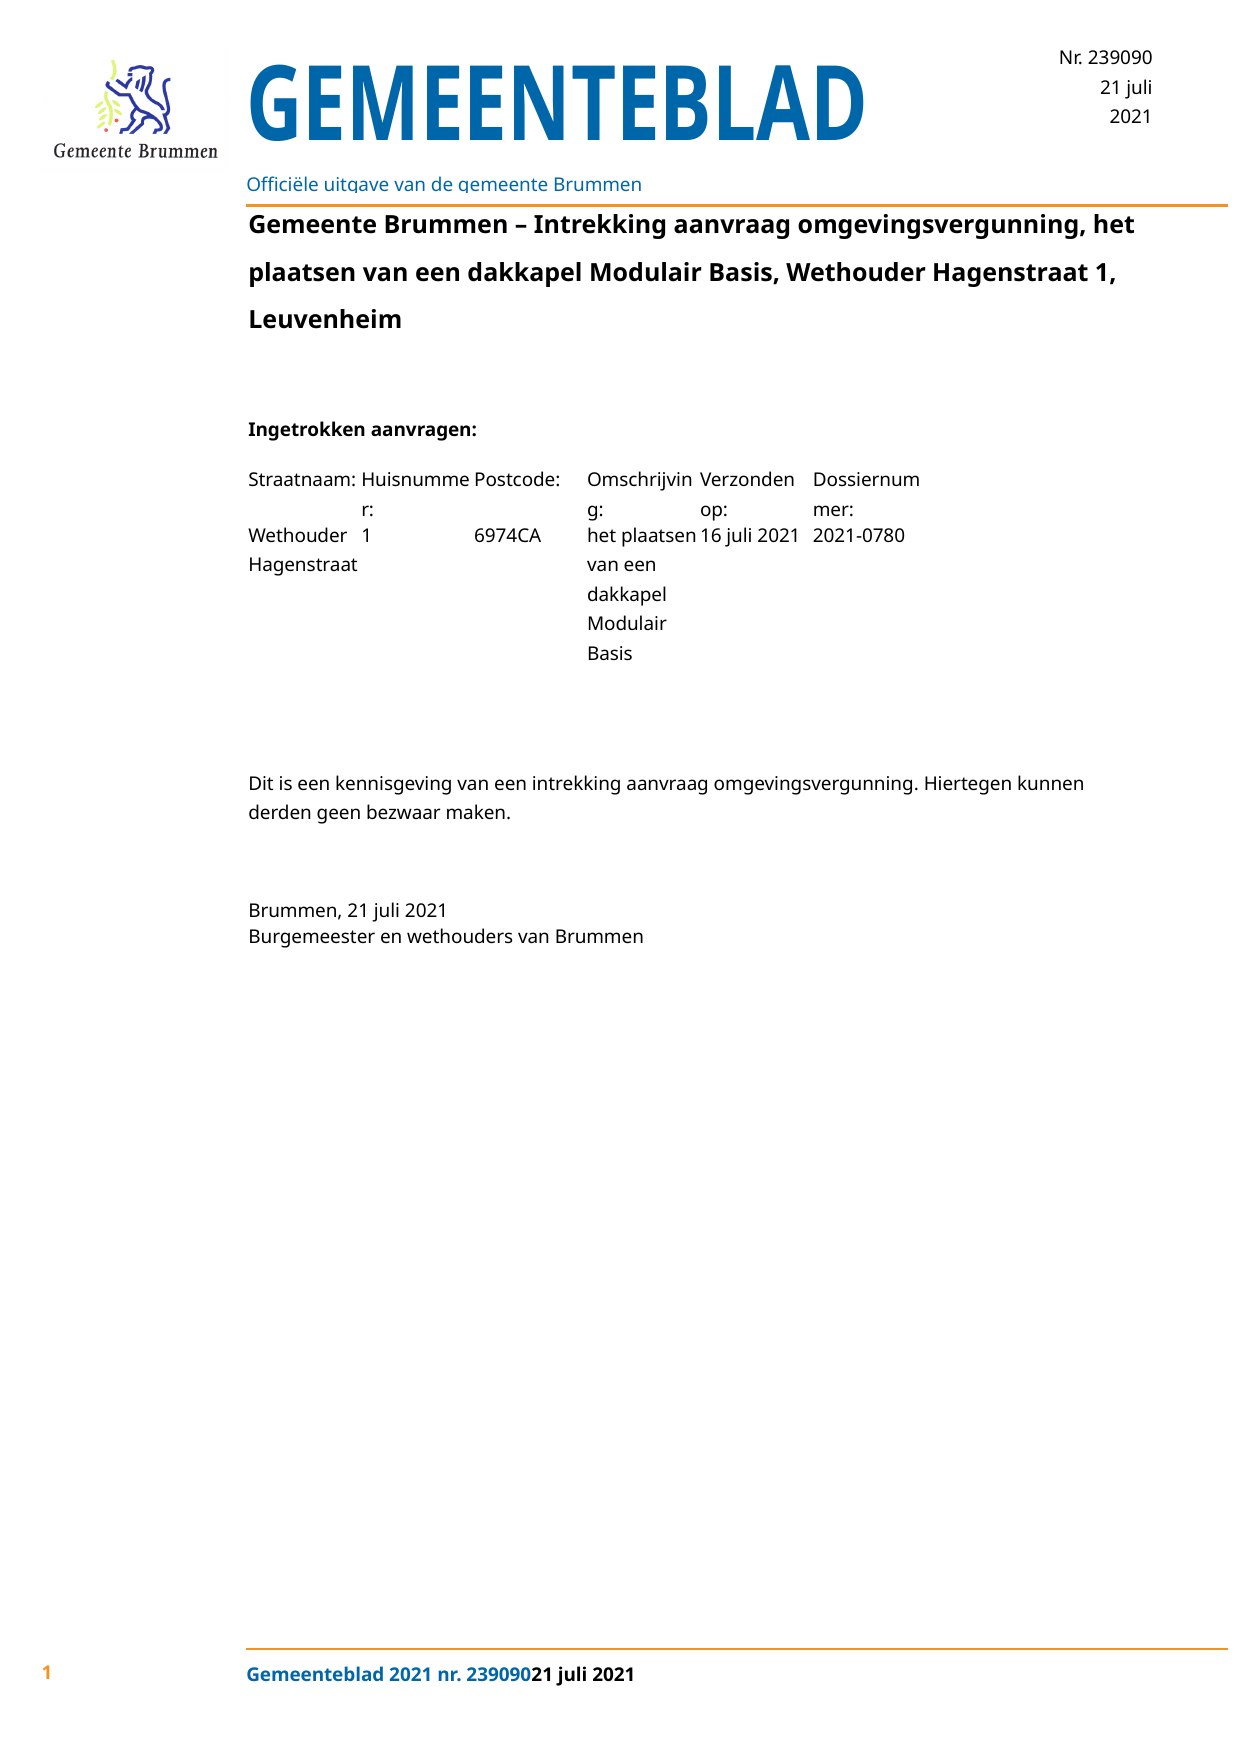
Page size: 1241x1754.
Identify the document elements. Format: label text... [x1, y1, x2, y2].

table_cell Wethouder Hagenstraat [248, 522, 361, 666]
table_cell 2021-0780 [813, 522, 926, 666]
table_header Postcode: [474, 466, 587, 522]
text Gemeente Brummen – Intrekking aanvraag omgevingsvergunning, het plaatsen van een dakkapel Modulair Basis, Wethouder Hagenstraat 1, Leuvenheim [248, 207, 1152, 336]
table_header [926, 466, 1038, 522]
table_cell 16 juli 2021 [700, 522, 813, 666]
table_header Omschrijving: [587, 466, 700, 522]
text Burgemeester en wethouders van Brummen [248, 923, 1152, 949]
table_header Verzonden op: [700, 466, 813, 522]
table_header Huisnummer: [361, 466, 474, 522]
text Brummen, 21 juli 2021 [248, 898, 1152, 923]
table_cell het plaatsen van een dakkapel Modulair Basis [587, 522, 700, 666]
table_header [1039, 466, 1152, 522]
table_cell 1 [361, 522, 474, 666]
table_cell [926, 522, 1038, 666]
table_header Straatnaam: [248, 466, 361, 522]
table_header Dossiernummer: [813, 466, 926, 522]
picture [41, 47, 231, 172]
table_cell [1039, 522, 1152, 666]
text Ingetrokken aanvragen: [248, 416, 1152, 442]
table_cell 6974CA [474, 522, 587, 666]
text Dit is een kennisgeving van een intrekking aanvraag omgevingsvergunning. Hiertegen kunnen derden geen bezwaar maken. [248, 770, 1152, 825]
